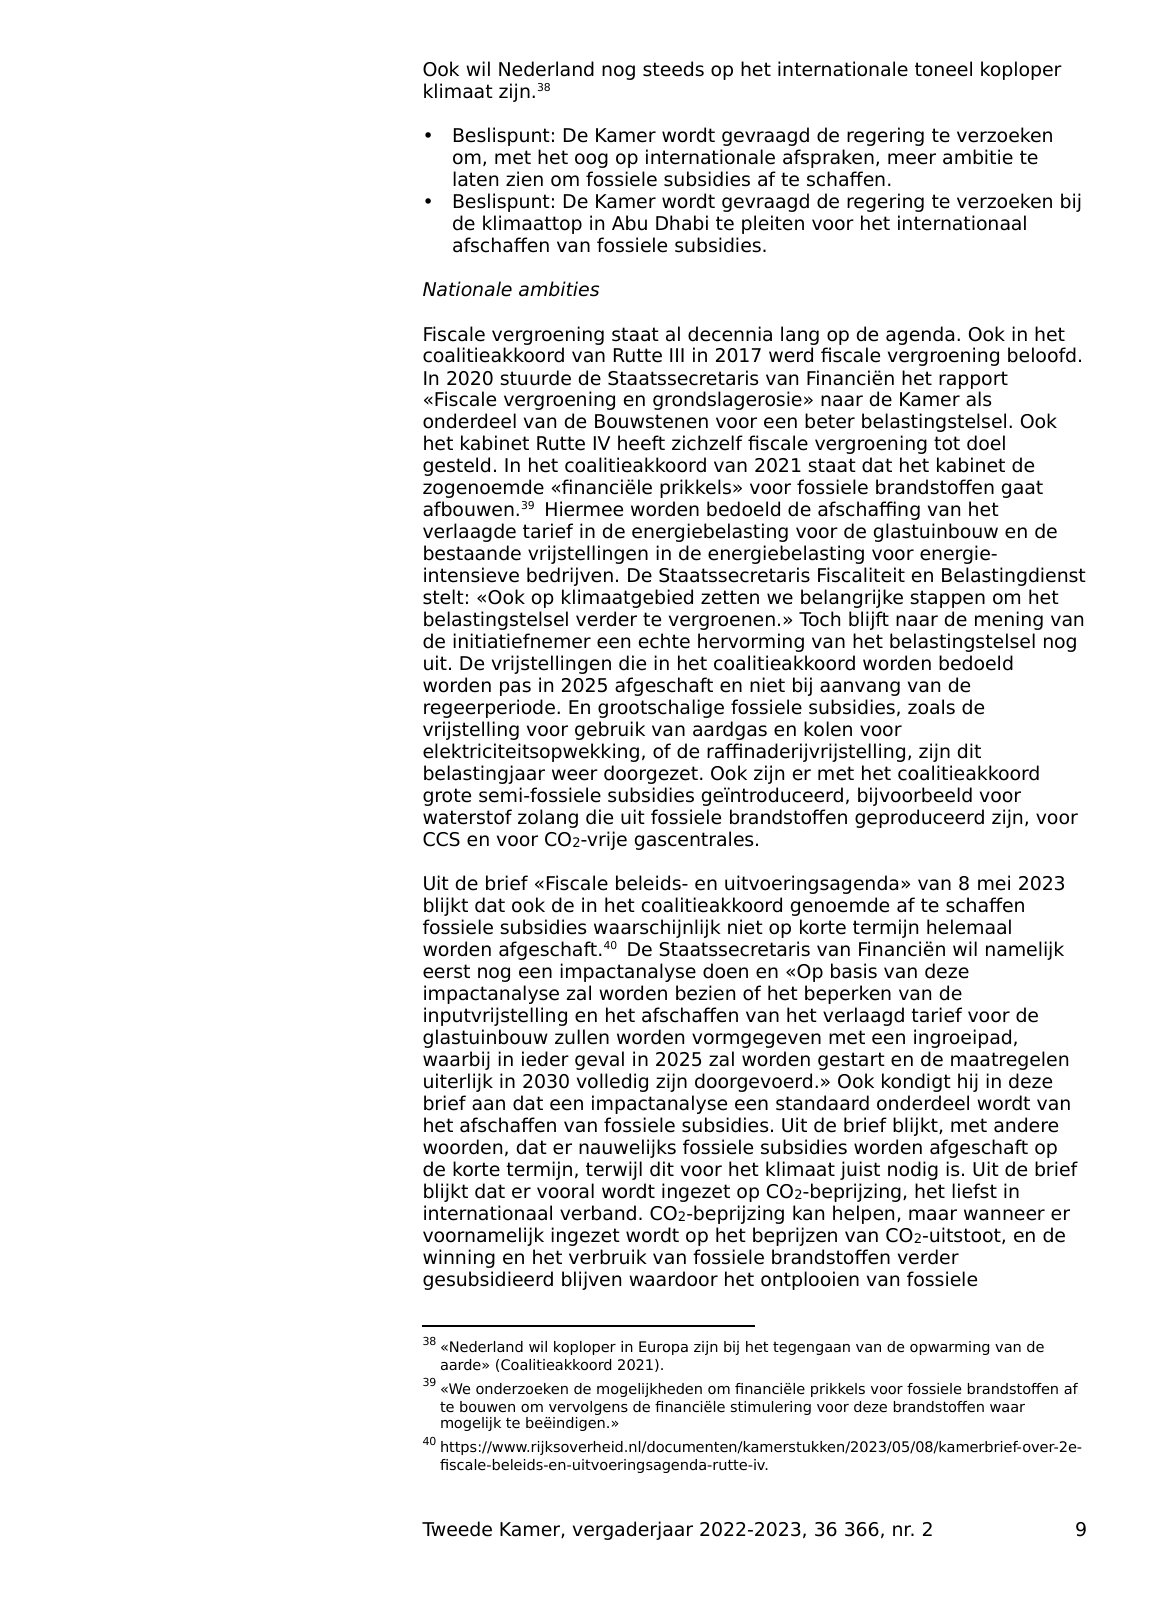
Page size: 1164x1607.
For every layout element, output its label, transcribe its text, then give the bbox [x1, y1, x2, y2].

text «We onderzoeken de mogelijkheden om financiële prikkels voor fossiele brandstoffen af te bouwen om vervolgens de financiële stimulering voor deze brandstoffen waar mogelijk te beëindigen.» [422, 1377, 1087, 1432]
text Ook wil Nederland nog steeds op het internationale toneel koploper klimaat zijn. [422, 59, 1087, 103]
subtitle Nationale ambities [422, 279, 1087, 301]
text • Beslispunt: De Kamer wordt gevraagd de regering te verzoeken om, met het oog op internationale afspraken, meer ambitie te laten zien om fossiele subsidies af te schaffen. [422, 125, 1087, 191]
text Fiscale vergroening staat al decennia lang op de agenda. Ook in het coalitieakkoord van Rutte III in 2017 werd fiscale vergroening beloofd. In 2020 stuurde de Staatssecretaris van Financiën het rapport «Fiscale vergroening en grondslagerosie» naar de Kamer als onderdeel van de Bouwstenen voor een beter belastingstelsel. Ook het kabinet Rutte IV heeft zichzelf fiscale vergroening tot doel gesteld. In het coalitieakkoord van 2021 staat dat het kabinet de zogenoemde «financiële prikkels» voor fossiele brandstoffen gaat afbouwen. Hiermee worden bedoeld de afschaffing van het verlaagde tarief in de energiebelasting voor de glastuinbouw en de bestaande vrijstellingen in de energiebelasting voor energie-intensieve bedrijven. De Staatssecretaris Fiscaliteit en Belastingdienst stelt: «Ook op klimaatgebied zetten we belangrijke stappen om het belastingstelsel verder te vergroenen.» Toch blijft naar de mening van de initiatiefnemer een echte hervorming van het belastingstelsel nog uit. De vrijstellingen die in het coalitieakkoord worden bedoeld worden pas in 2025 afgeschaft en niet bij aanvang van de regeerperiode. En grootschalige fossiele subsidies, zoals de vrijstelling voor gebruik van aardgas en kolen voor elektriciteitsopwekking, of de raffinaderijvrijstelling, zijn dit belastingjaar weer doorgezet. Ook zijn er met het coalitieakkoord grote semi-fossiele subsidies geïntroduceerd, bijvoorbeeld voor waterstof zolang die uit fossiele brandstoffen geproduceerd zijn, voor CCS en voor CO2-vrije gascentrales. [422, 323, 1087, 851]
text Uit de brief «Fiscale beleids- en uitvoeringsagenda» van 8 mei 2023 blijkt dat ook de in het coalitieakkoord genoemde af te schaffen fossiele subsidies waarschijnlijk niet op korte termijn helemaal worden afgeschaft. De Staatssecretaris van Financiën wil namelijk eerst nog een impactanalyse doen en «Op basis van deze impactanalyse zal worden bezien of het beperken van de inputvrijstelling en het afschaffen van het verlaagd tarief voor de glastuinbouw zullen worden vormgegeven met een ingroeipad, waarbij in ieder geval in 2025 zal worden gestart en de maatregelen uiterlijk in 2030 volledig zijn doorgevoerd.» Ook kondigt hij in deze brief aan dat een impactanalyse een standaard onderdeel wordt van het afschaffen van fossiele subsidies. Uit de brief blijkt, met andere woorden, dat er nauwelijks fossiele subsidies worden afgeschaft op de korte termijn, terwijl dit voor het klimaat juist nodig is. Uit de brief blijkt dat er vooral wordt ingezet op CO2-beprijzing, het liefst in internationaal verband. CO2-beprijzing kan helpen, maar wanneer er voornamelijk ingezet wordt op het beprijzen van CO2-uitstoot, en de winning en het verbruik van fossiele brandstoffen verder gesubsidieerd blijven waardoor het ontplooien van fossiele [422, 873, 1087, 1291]
text «Nederland wil koploper in Europa zijn bij het tegengaan van de opwarming van de aarde» (Coalitieakkoord 2021). [422, 1335, 1087, 1374]
text • Beslispunt: De Kamer wordt gevraagd de regering te verzoeken bij de klimaattop in Abu Dhabi te pleiten voor het internationaal afschaffen van fossiele subsidies. [422, 191, 1087, 257]
text https://www.rijksoverheid.nl/documenten/kamerstukken/2023/05/08/kamerbrief-over-2e-fiscale-beleids-en-uitvoeringsagenda-rutte-iv. [422, 1435, 1087, 1474]
